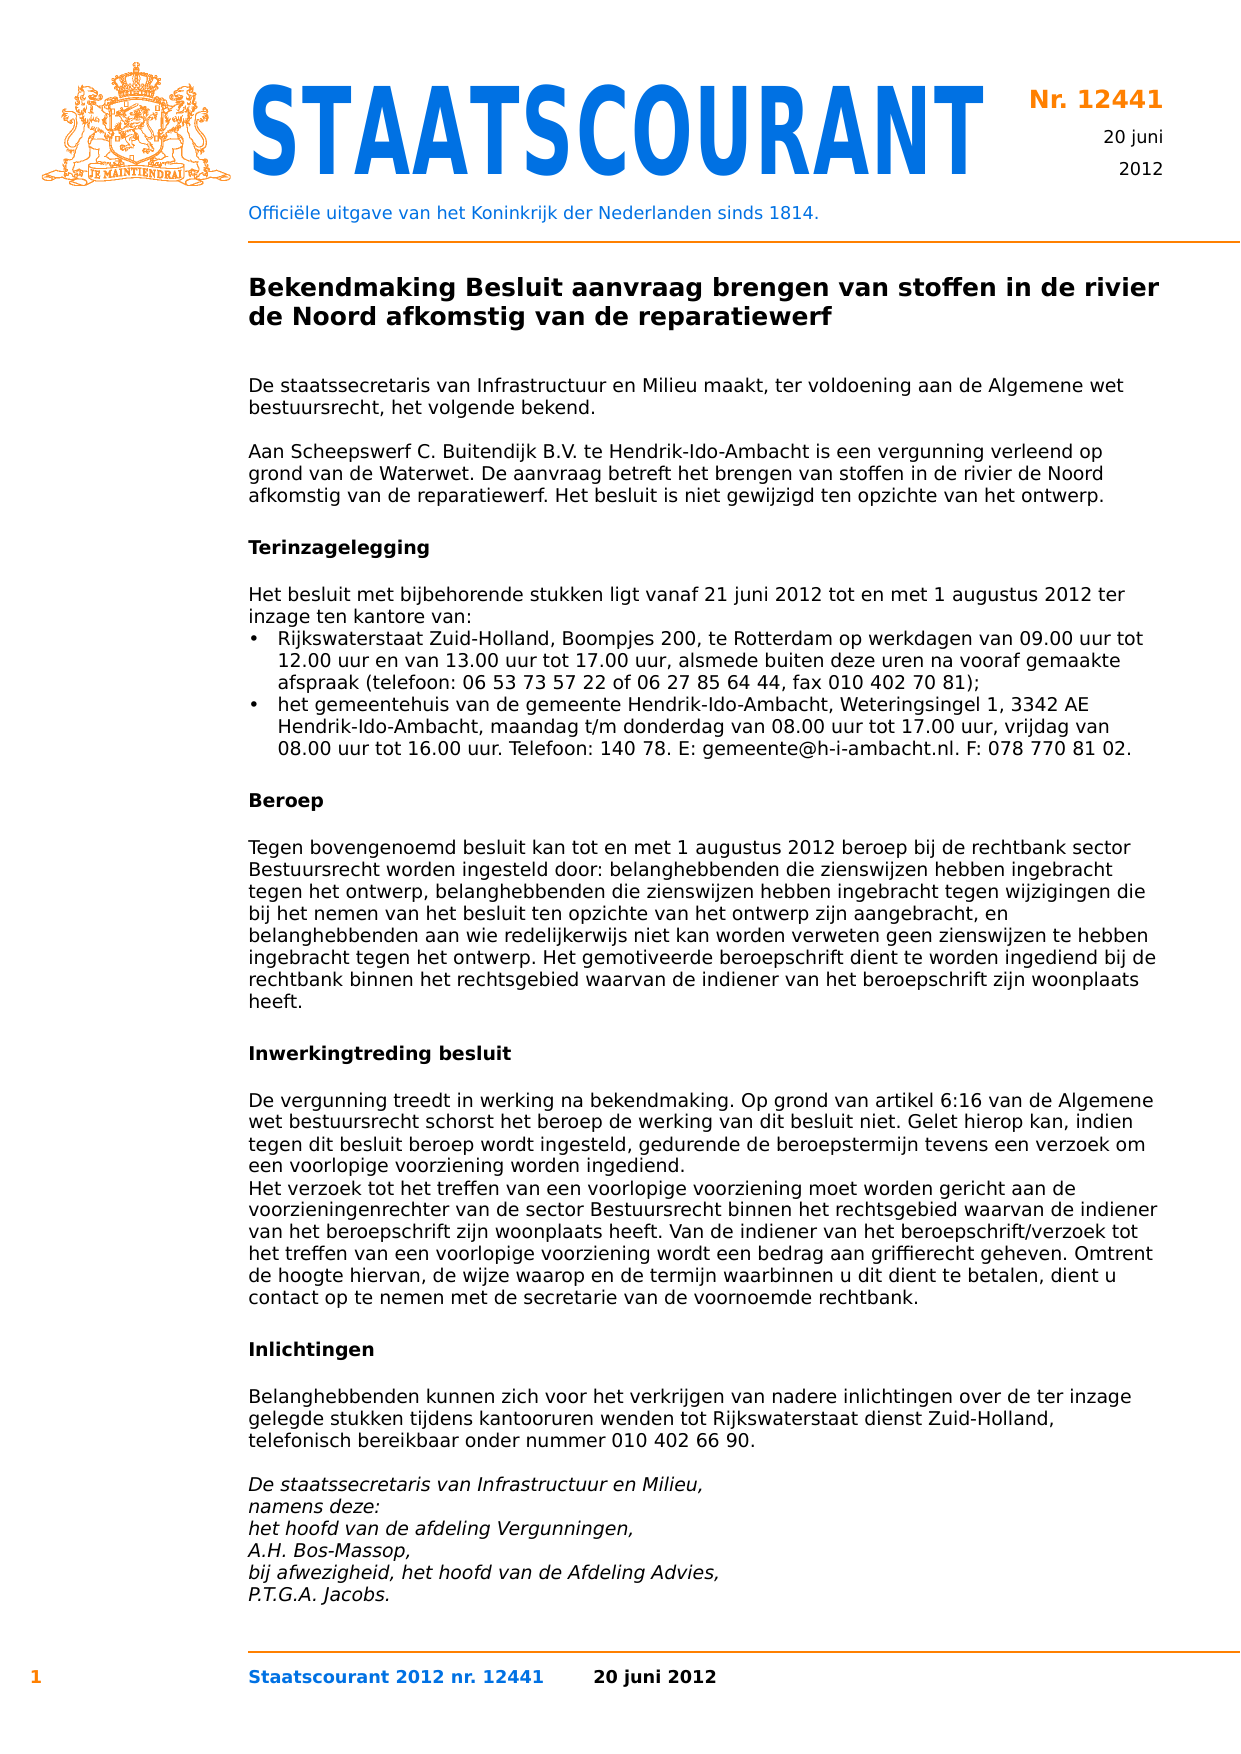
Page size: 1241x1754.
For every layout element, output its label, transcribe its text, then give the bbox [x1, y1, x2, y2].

text Het verzoek tot het treffen van een voorlopige voorziening moet worden gericht aan de voorzieningenrechter van de sector Bestuursrecht binnen het rechtsgebied waarvan de indiener van het beroepschrift zijn woonplaats heeft. Van de indiener van het beroepschrift/verzoek tot het treffen van een voorlopige voorziening wordt een bedrag aan griffierecht geheven. Omtrent de hoogte hiervan, de wijze waarop en de termijn waarbinnen u dit dient te betalen, dient u contact op te nemen met de secretarie van de voornoemde rechtbank. [248, 1177, 1163, 1309]
text De staatssecretaris van Infrastructuur en Milieu, namens deze: het hoofd van de afdeling Vergunningen, A.H. Bos-Massop, bij afwezigheid, het hoofd van de Afdeling Advies, P.T.G.A. Jacobs. [248, 1474, 1163, 1606]
text De vergunning treedt in werking na bekendmaking. Op grond van artikel 6:16 van de Algemene wet bestuursrecht schorst het beroep de werking van dit besluit niet. Gelet hierop kan, indien tegen dit besluit beroep wordt ingesteld, gedurende de beroepstermijn tevens een verzoek om een voorlopige voorziening worden ingediend. [248, 1089, 1163, 1177]
table_cell 2012 [998, 153, 1240, 203]
subtitle Bekendmaking Besluit aanvraag brengen van stoffen in de rivier de Noord afkomstig van de reparatiewerf [248, 273, 1163, 331]
subtitle Beroep [248, 790, 1163, 812]
text • het gemeentehuis van de gemeente Hendrik-Ido-Ambacht, Weteringsingel 1, 3342 AE Hendrik-Ido-Ambacht, maandag t/m donderdag van 08.00 uur tot 17.00 uur, vrijdag van 08.00 uur tot 16.00 uur. Telefoon: 140 78. E: gemeente@h-i-ambacht.nl. F: 078 770 81 02. [248, 694, 1163, 760]
subtitle Inlichtingen [248, 1339, 1163, 1361]
text Tegen bovengenoemd besluit kan tot en met 1 augustus 2012 beroep bij de rechtbank sector Bestuursrecht worden ingesteld door: belanghebbenden die zienswijzen hebben ingebracht tegen het ontwerp, belanghebbenden die zienswijzen hebben ingebracht tegen wijzigingen die bij het nemen van het besluit ten opzichte van het ontwerp zijn aangebracht, en belanghebbenden aan wie redelijkerwijs niet kan worden verweten geen zienswijzen te hebben ingebracht tegen het ontwerp. Het gemotiveerde beroepschrift dient te worden ingediend bij de rechtbank binnen het rechtsgebied waarvan de indiener van het beroepschrift zijn woonplaats heeft. [248, 837, 1163, 1012]
text • Rijkswaterstaat Zuid-Holland, Boompjes 200, te Rotterdam op werkdagen van 09.00 uur tot 12.00 uur en van 13.00 uur tot 17.00 uur, alsmede buiten deze uren na vooraf gemaakte afspraak (telefoon: 06 53 73 57 22 of 06 27 85 64 44, fax 010 402 70 81); [248, 628, 1163, 694]
picture [41, 62, 231, 186]
text Belanghebbenden kunnen zich voor het verkrijgen van nadere inlichtingen over de ter inzage gelegde stukken tijdens kantooruren wenden tot Rijkswaterstaat dienst Zuid-Holland, telefonisch bereikbaar onder nummer 010 402 66 90. [248, 1386, 1163, 1452]
subtitle Terinzagelegging [248, 537, 1163, 559]
table_cell Officiële uitgave van het Koninkrijk der Nederlanden sinds 1814. [248, 203, 1240, 241]
text De staatssecretaris van Infrastructuur en Milieu maakt, ter voldoening aan de Algemene wet bestuursrecht, het volgende bekend. [248, 375, 1163, 419]
text Het besluit met bijbehorende stukken ligt vanaf 21 juni 2012 tot en met 1 augustus 2012 ter inzage ten kantore van: [248, 584, 1163, 628]
table_cell 20 juni [998, 121, 1240, 153]
table_header [25, 62, 248, 241]
table_header Nr. 12441 [998, 62, 1240, 121]
text Aan Scheepswerf C. Buitendijk B.V. te Hendrik-Ido-Ambacht is een vergunning verleend op grond van de Waterwet. De aanvraag betreft het brengen van stoffen in de rivier de Noord afkomstig van de reparatiewerf. Het besluit is niet gewijzigd ten opzichte van het ontwerp. [248, 441, 1163, 507]
table_header STAATSCOURANT [248, 62, 998, 203]
subtitle Inwerkingtreding besluit [248, 1042, 1163, 1064]
